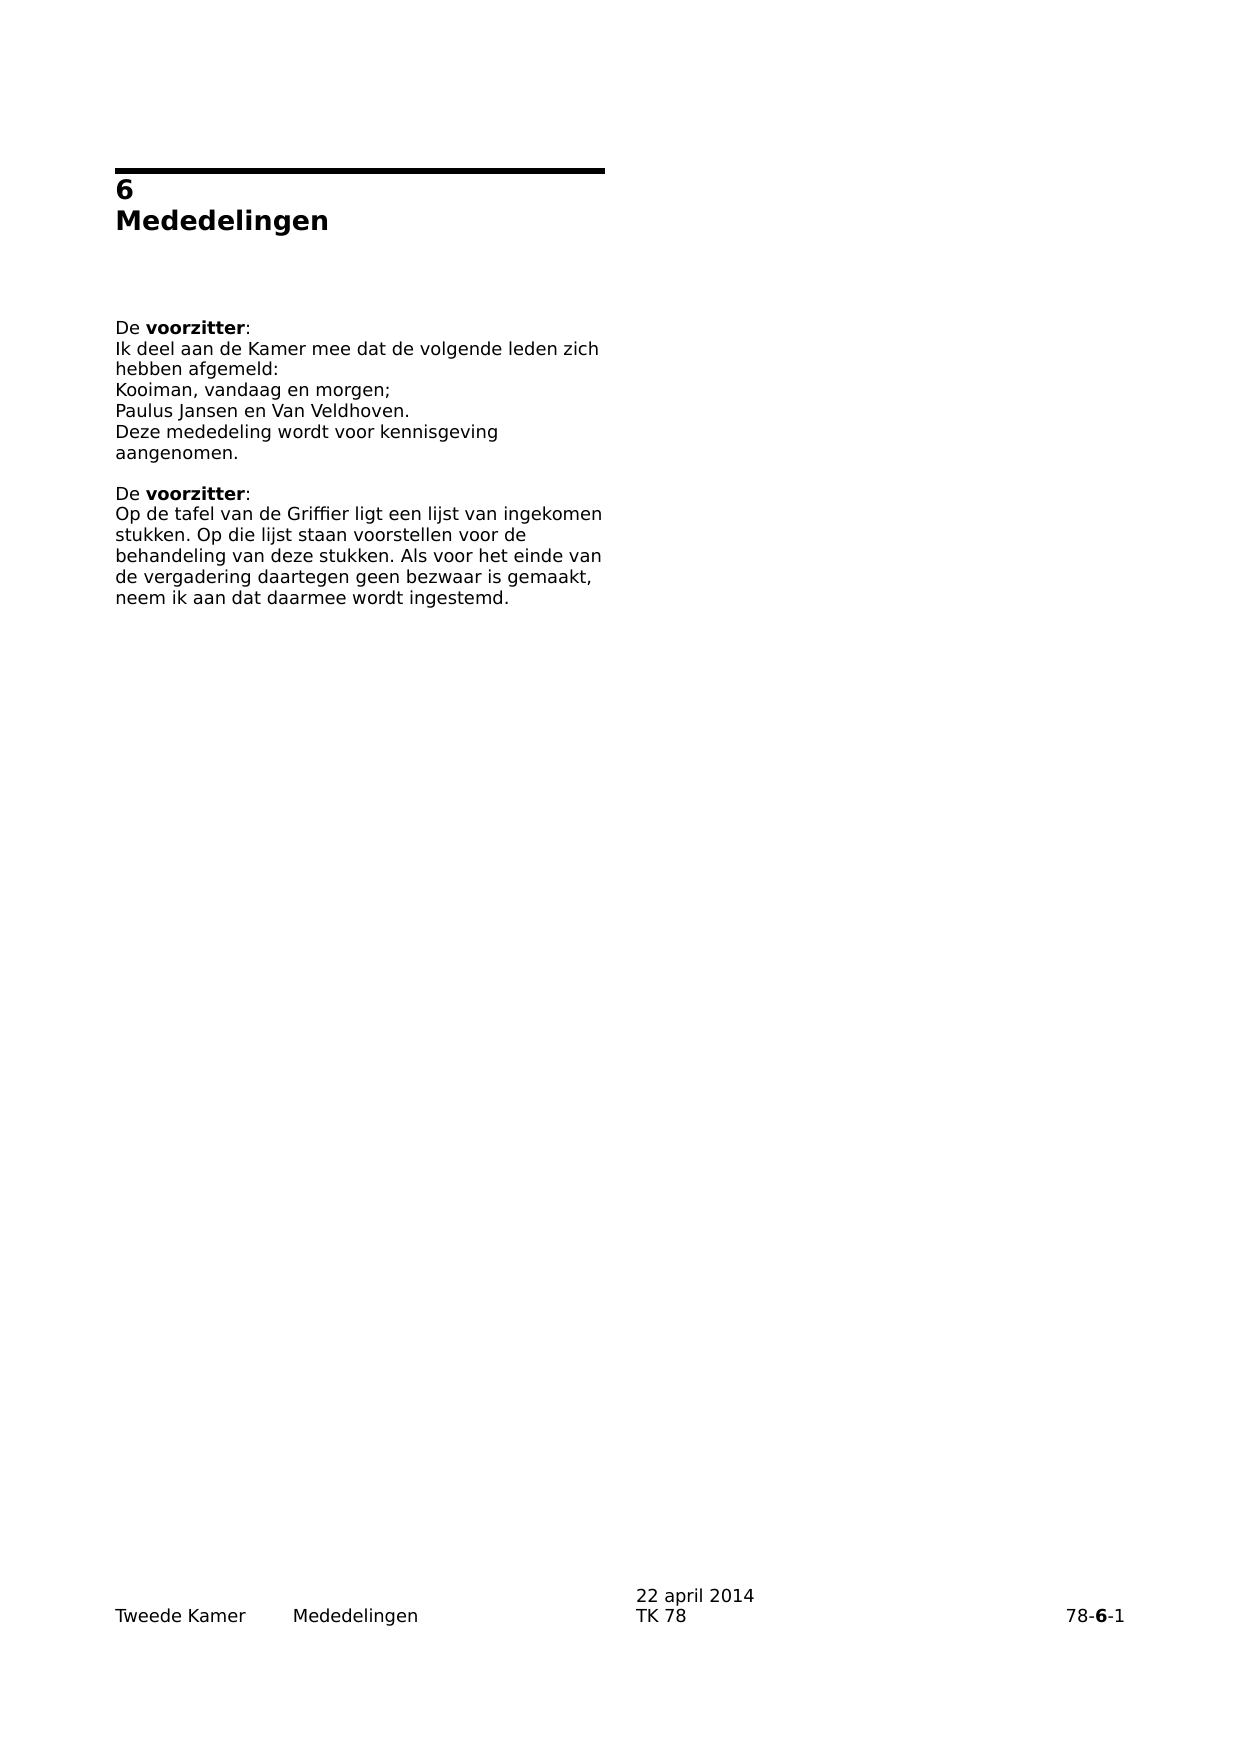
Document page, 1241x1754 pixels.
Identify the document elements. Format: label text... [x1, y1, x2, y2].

text Paulus Jansen en Van Veldhoven. [115, 401, 605, 422]
text Op de tafel van de Griffier ligt een lijst van ingekomen stukken. Op die lijst staan voorstellen voor de behandeling van deze stukken. Als voor het einde van de vergadering daartegen geen bezwaar is gemaakt, neem ik aan dat daarmee wordt ingestemd. [115, 504, 605, 608]
text De voorzitter: [115, 483, 605, 504]
text De voorzitter: [115, 318, 605, 338]
text Kooiman, vandaag en morgen; [115, 380, 605, 401]
text Ik deel aan de Kamer mee dat de volgende leden zich hebben afgemeld: [115, 338, 605, 380]
text Deze mededeling wordt voor kennisgeving aangenomen. [115, 422, 605, 463]
title 6 Mededelingen [115, 174, 605, 237]
